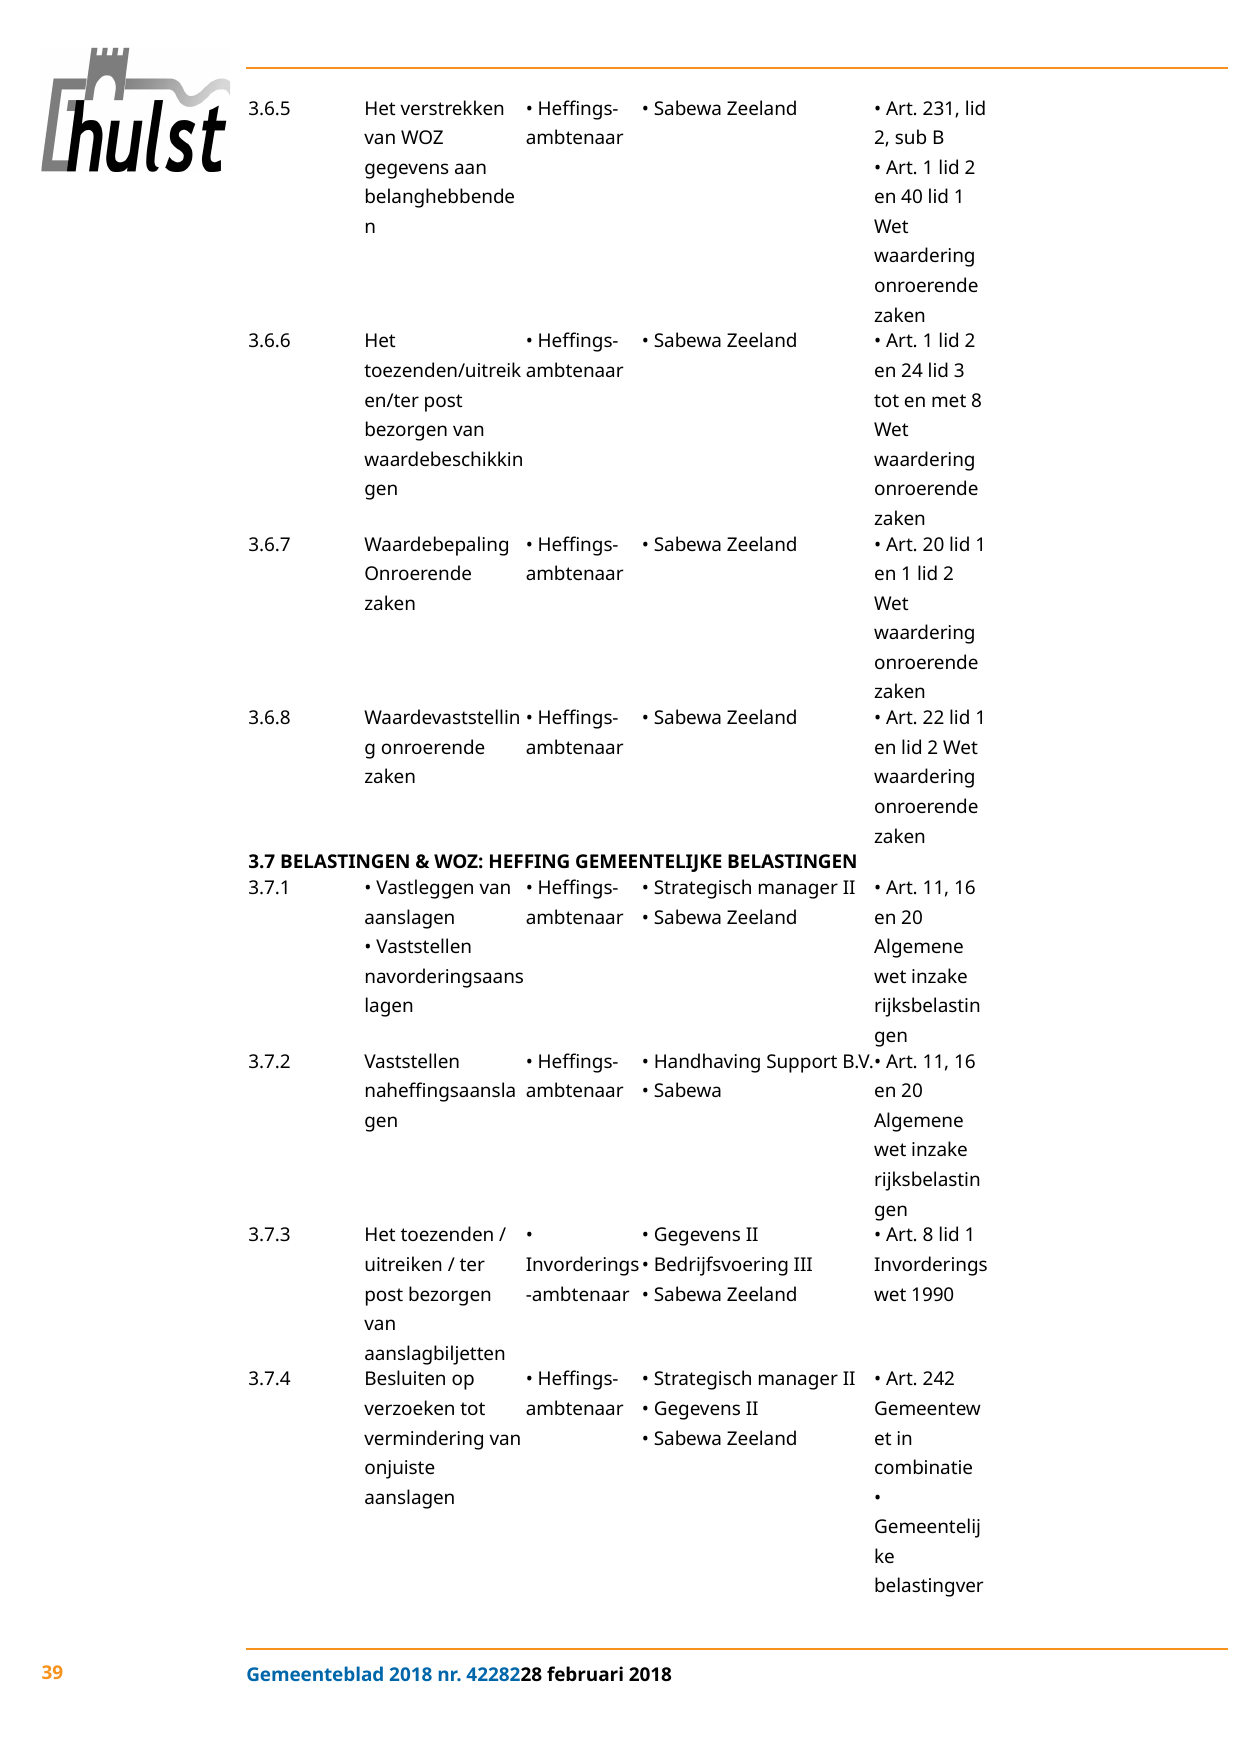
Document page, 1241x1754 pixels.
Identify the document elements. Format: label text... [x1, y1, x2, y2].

table_cell Vaststellen naheffingsaanslagen [364, 1048, 526, 1222]
table_cell 3.7.1 [248, 874, 364, 1048]
table_cell 3.6.7 [248, 531, 364, 704]
table_cell • Heffings-ambtenaar [526, 1366, 642, 1598]
table_cell 3.7 BELASTINGEN & WOZ: HEFFING GEMEENTELIJKE BELASTINGEN [248, 849, 1152, 874]
table_cell • Strategisch manager II • Gegevens II • Sabewa Zeeland [642, 1366, 874, 1598]
table_cell • Art. 11, 16 en 20 Algemene wet inzake rijksbelastingen [874, 874, 990, 1048]
table_cell • Handhaving Support B.V. • Sabewa [642, 1048, 874, 1222]
table_cell Het toezenden/uitreiken/ter post bezorgen van waardebeschikkingen [364, 328, 526, 531]
table_cell • Gegevens II • Bedrijfsvoering III • Sabewa Zeeland [642, 1222, 874, 1366]
table_cell [990, 705, 1152, 848]
table_cell 3.6.8 [248, 705, 364, 848]
table_cell Waardevaststelling onroerende zaken [364, 705, 526, 848]
table_cell • Art. 20 lid 1 en 1 lid 2 Wet waardering onroerende zaken [874, 531, 990, 704]
table_cell • Sabewa Zeeland [642, 531, 874, 704]
table_cell • Art. 22 lid 1 en lid 2 Wet waardering onroerende zaken [874, 705, 990, 848]
table_cell [990, 95, 1152, 328]
table_cell 3.7.4 [248, 1366, 364, 1598]
table_cell • Strategisch manager II • Sabewa Zeeland [642, 874, 874, 1048]
table_cell • Sabewa Zeeland [642, 328, 874, 531]
table_cell Waardebepaling Onroerende zaken [364, 531, 526, 704]
table_cell • Art. 11, 16 en 20 Algemene wet inzake rijksbelastingen [874, 1048, 990, 1222]
table_cell 3.7.3 [248, 1222, 364, 1366]
table_cell • Vastleggen van aanslagen • Vaststellen navorderingsaanslagen [364, 874, 526, 1048]
table_cell • Heffings-ambtenaar [526, 531, 642, 704]
table_cell Het verstrekken van WOZ gegevens aan belanghebbenden [364, 95, 526, 328]
table_cell • Art. 1 lid 2 en 24 lid 3 tot en met 8 Wet waardering onroerende zaken [874, 328, 990, 531]
table_cell • Art. 8 lid 1 Invorderingswet 1990 [874, 1222, 990, 1366]
table_cell • Sabewa Zeeland [642, 95, 874, 328]
table_cell • Sabewa Zeeland [642, 705, 874, 848]
table_cell 3.6.6 [248, 328, 364, 531]
table_cell • Art. 242 Gemeentewet in combinatie • Gemeentelijke belastingver [874, 1366, 990, 1598]
table_cell • Heffings-ambtenaar [526, 328, 642, 531]
table_cell • Heffings-ambtenaar [526, 1048, 642, 1222]
table_cell • Art. 231, lid 2, sub B • Art. 1 lid 2 en 40 lid 1 Wet waardering onroerende zaken [874, 95, 990, 328]
table_cell • Heffings-ambtenaar [526, 874, 642, 1048]
table_cell [990, 874, 1152, 1048]
table_cell [990, 1222, 1152, 1366]
table_cell [990, 531, 1152, 704]
table_cell Het toezenden / uitreiken / ter post bezorgen van aanslagbiljetten [364, 1222, 526, 1366]
table_cell • Heffings-ambtenaar [526, 95, 642, 328]
table_cell • Heffings-ambtenaar [526, 705, 642, 848]
table_cell • Invorderings-ambtenaar [526, 1222, 642, 1366]
table_cell [990, 1366, 1152, 1598]
picture [41, 47, 231, 172]
table_cell Besluiten op verzoeken tot vermindering van onjuiste aanslagen [364, 1366, 526, 1598]
table_cell [990, 1048, 1152, 1222]
table_cell [990, 328, 1152, 531]
table_cell 3.6.5 [248, 95, 364, 328]
table_cell 3.7.2 [248, 1048, 364, 1222]
